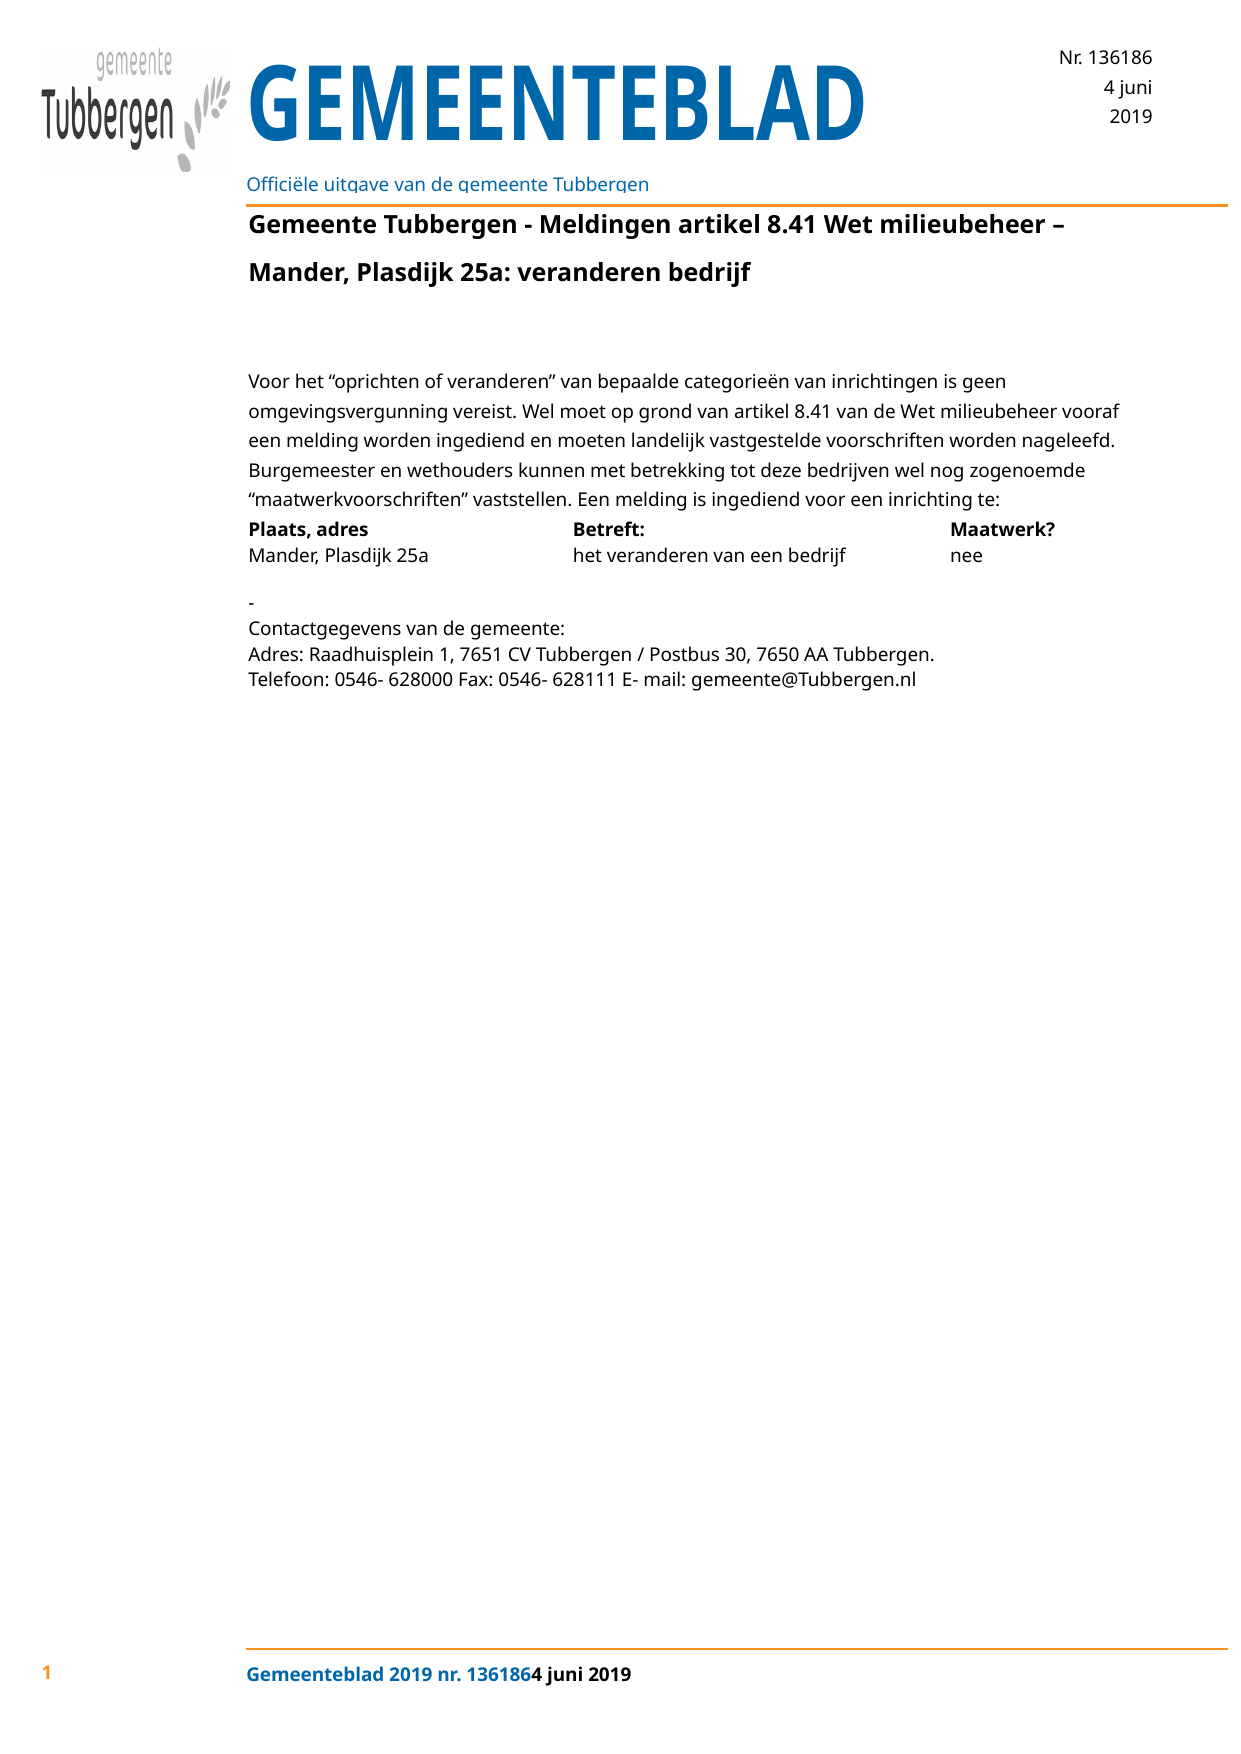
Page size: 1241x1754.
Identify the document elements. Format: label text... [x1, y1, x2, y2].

picture [41, 47, 231, 172]
text Contactgegevens van de gemeente: [248, 615, 1152, 641]
text Voor het “oprichten of veranderen” van bepaalde categorieën van inrichtingen is geen omgevingsvergunning vereist. Wel moet op grond van artikel 8.41 van de Wet milieubeheer vooraf een melding worden ingediend en moeten landelijk vastgestelde voorschriften worden nageleefd. Burgemeester en wethouders kunnen met betrekking tot deze bedrijven wel nog zogenoemde “maatwerkvoorschriften” vaststellen. Een melding is ingediend voor een inrichting te: [248, 368, 1152, 512]
table_header Betreft: [573, 516, 950, 542]
table_header Maatwerk? [950, 516, 1152, 542]
table_header Plaats, adres [248, 516, 573, 542]
text Gemeente Tubbergen - Meldingen artikel 8.41 Wet milieubeheer – Mander, Plasdijk 25a: veranderen bedrijf [248, 207, 1152, 288]
table_cell nee [950, 542, 1152, 568]
text Telefoon: 0546- 628000 Fax: 0546- 628111 E- mail: gemeente@Tubbergen.nl [248, 666, 1152, 692]
table_cell Mander, Plasdijk 25a [248, 542, 573, 568]
text Adres: Raadhuisplein 1, 7651 CV Tubbergen / Postbus 30, 7650 AA Tubbergen. [248, 641, 1152, 666]
table_cell het veranderen van een bedrijf [573, 542, 950, 568]
text - [248, 589, 1152, 615]
